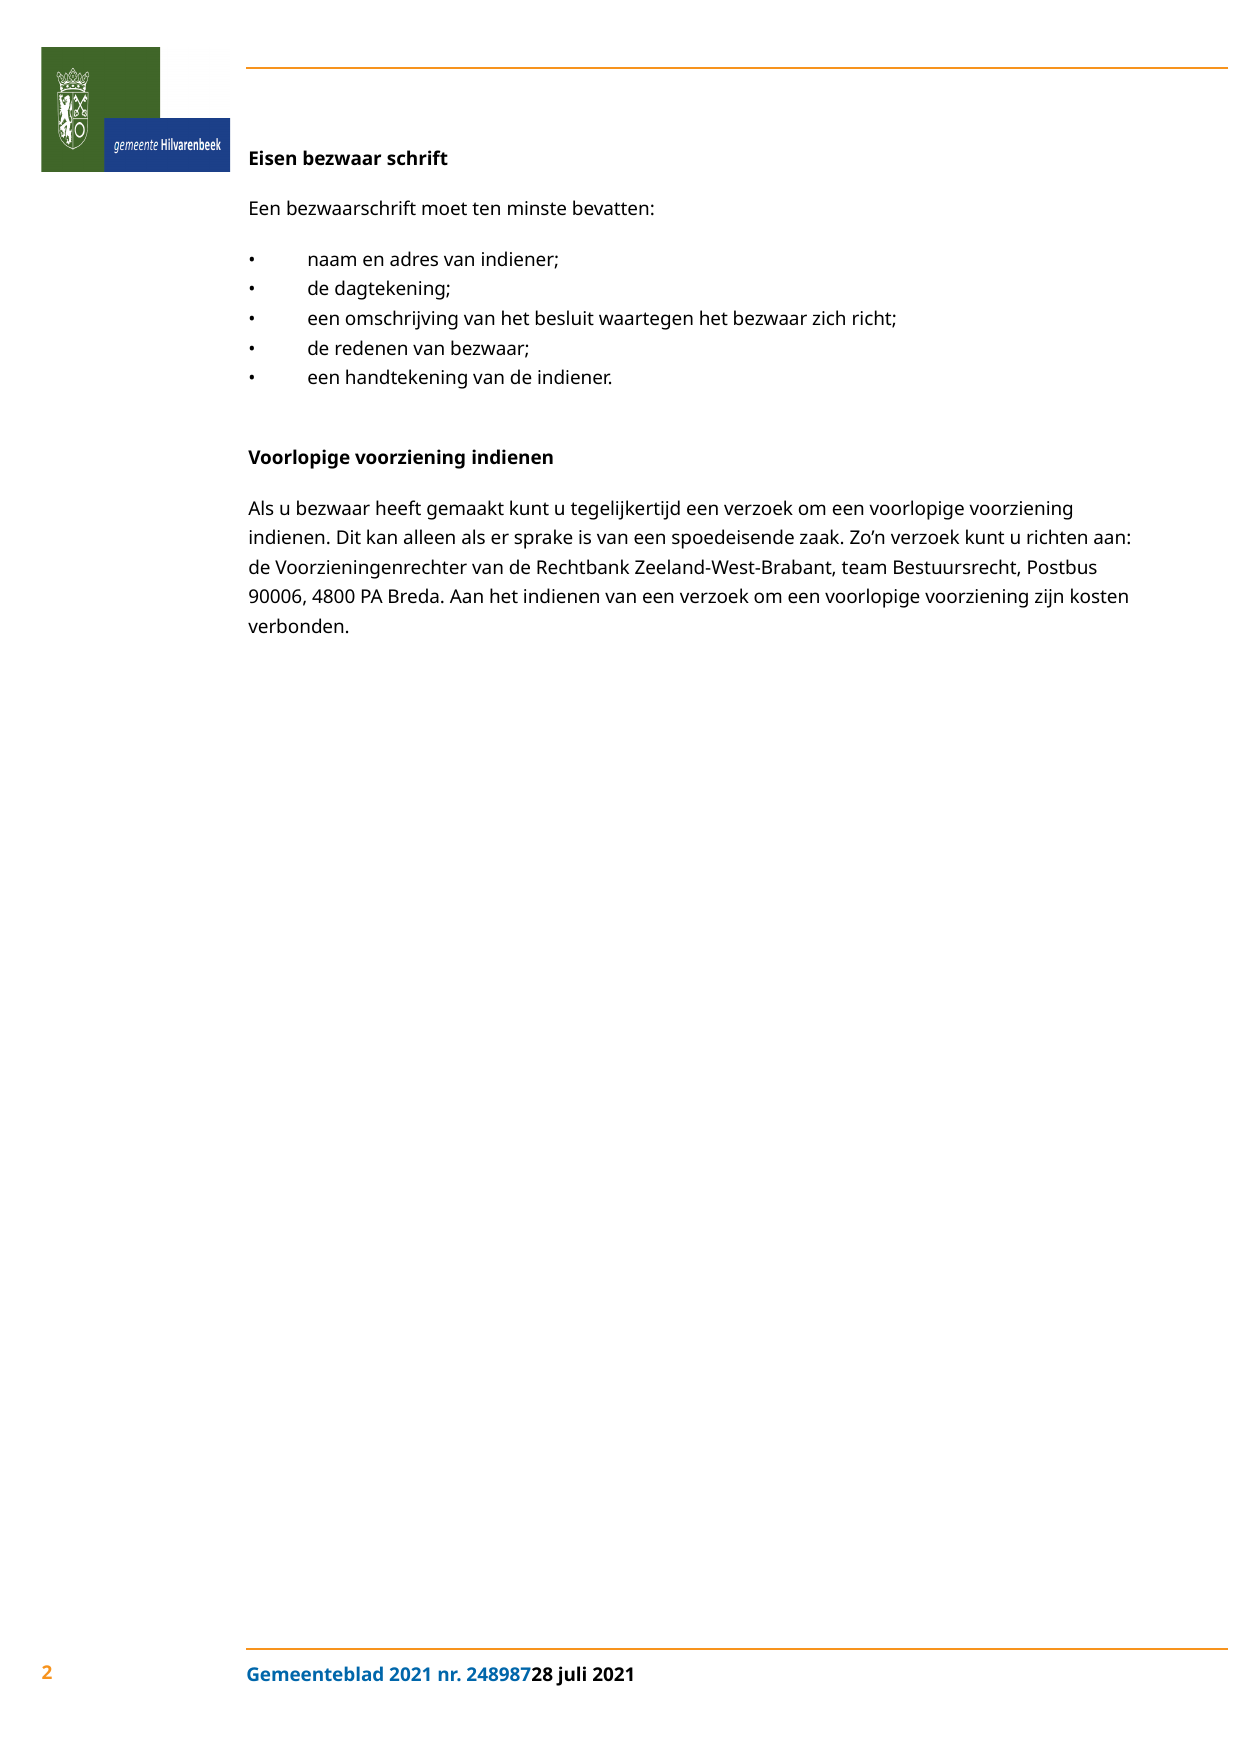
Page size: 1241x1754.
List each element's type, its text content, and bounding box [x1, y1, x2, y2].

text Voorlopige voorziening indienen [248, 444, 1152, 470]
text Een bezwaarschrift moet ten minste bevatten: [248, 196, 1152, 221]
list de redenen van bezwaar; [248, 335, 1152, 361]
picture [41, 47, 231, 172]
list een omschrijving van het besluit waartegen het bezwaar zich richt; [248, 305, 1152, 331]
list de dagtekening; [248, 276, 1152, 301]
list een handtekening van de indiener. [248, 364, 1152, 390]
list naam en adres van indiener; [248, 246, 1152, 272]
text Eisen bezwaar schrift [248, 145, 1152, 171]
text Als u bezwaar heeft gemaakt kunt u tegelijkertijd een verzoek om een voorlopige voorziening indienen. Dit kan alleen als er sprake is van een spoedeisende zaak. Zo’n verzoek kunt u richten aan: de Voorzieningenrechter van de Rechtbank Zeeland-West-Brabant, team Bestuursrecht, Postbus 90006, 4800 PA Breda. Aan het indienen van een verzoek om een voorlopige voorziening zijn kosten verbonden. [248, 495, 1152, 639]
